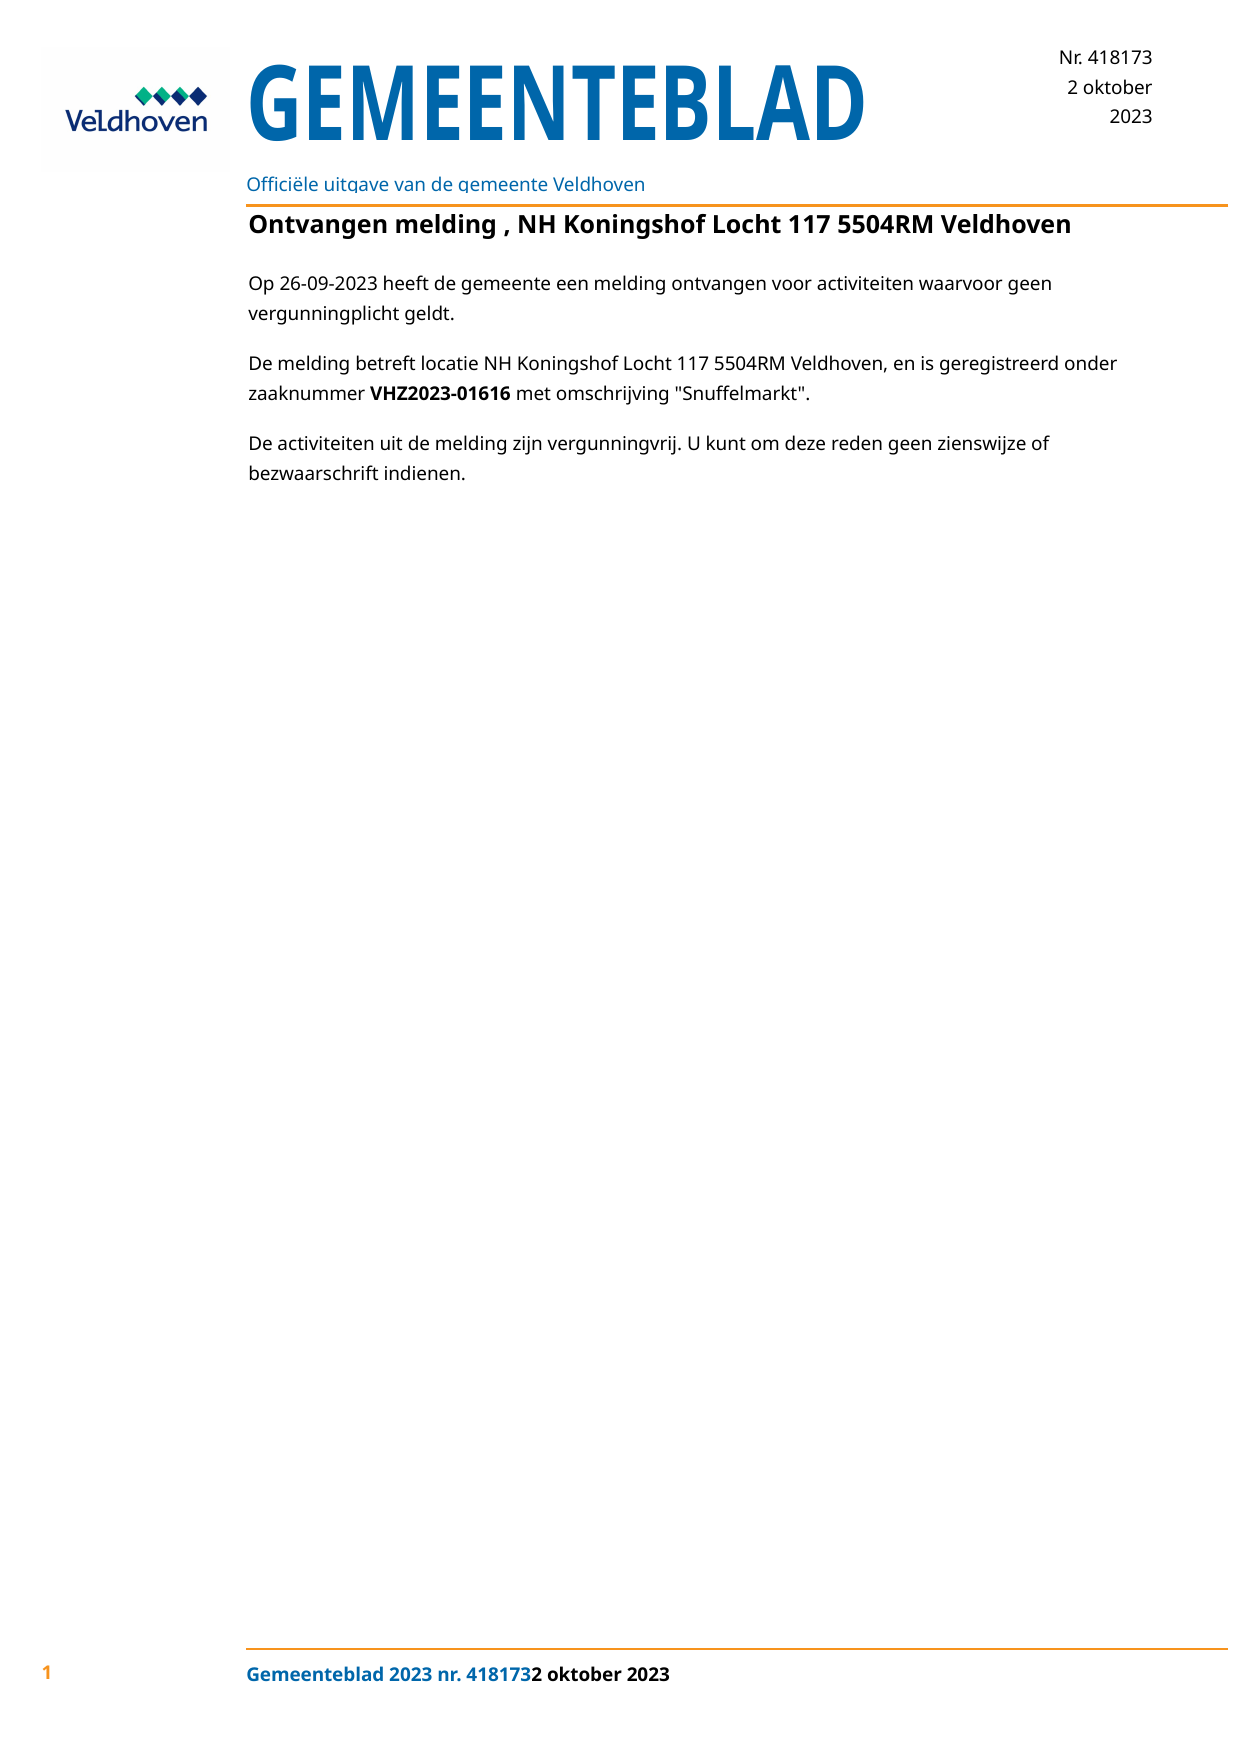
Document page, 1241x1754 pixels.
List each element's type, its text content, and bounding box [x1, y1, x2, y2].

picture [41, 47, 231, 172]
text Ontvangen melding , NH Koningshof Locht 117 5504RM Veldhoven [248, 207, 1152, 241]
text De activiteiten uit de melding zijn vergunningvrij. U kunt om deze reden geen zienswijze of bezwaarschrift indienen. [248, 430, 1152, 486]
text De melding betreft locatie NH Koningshof Locht 117 5504RM Veldhoven, en is geregistreerd onder zaaknummer VHZ2023-01616 met omschrijving "Snuffelmarkt". [248, 350, 1152, 406]
text Op 26-09-2023 heeft de gemeente een melding ontvangen voor activiteiten waarvoor geen vergunningplicht geldt. [248, 270, 1152, 326]
